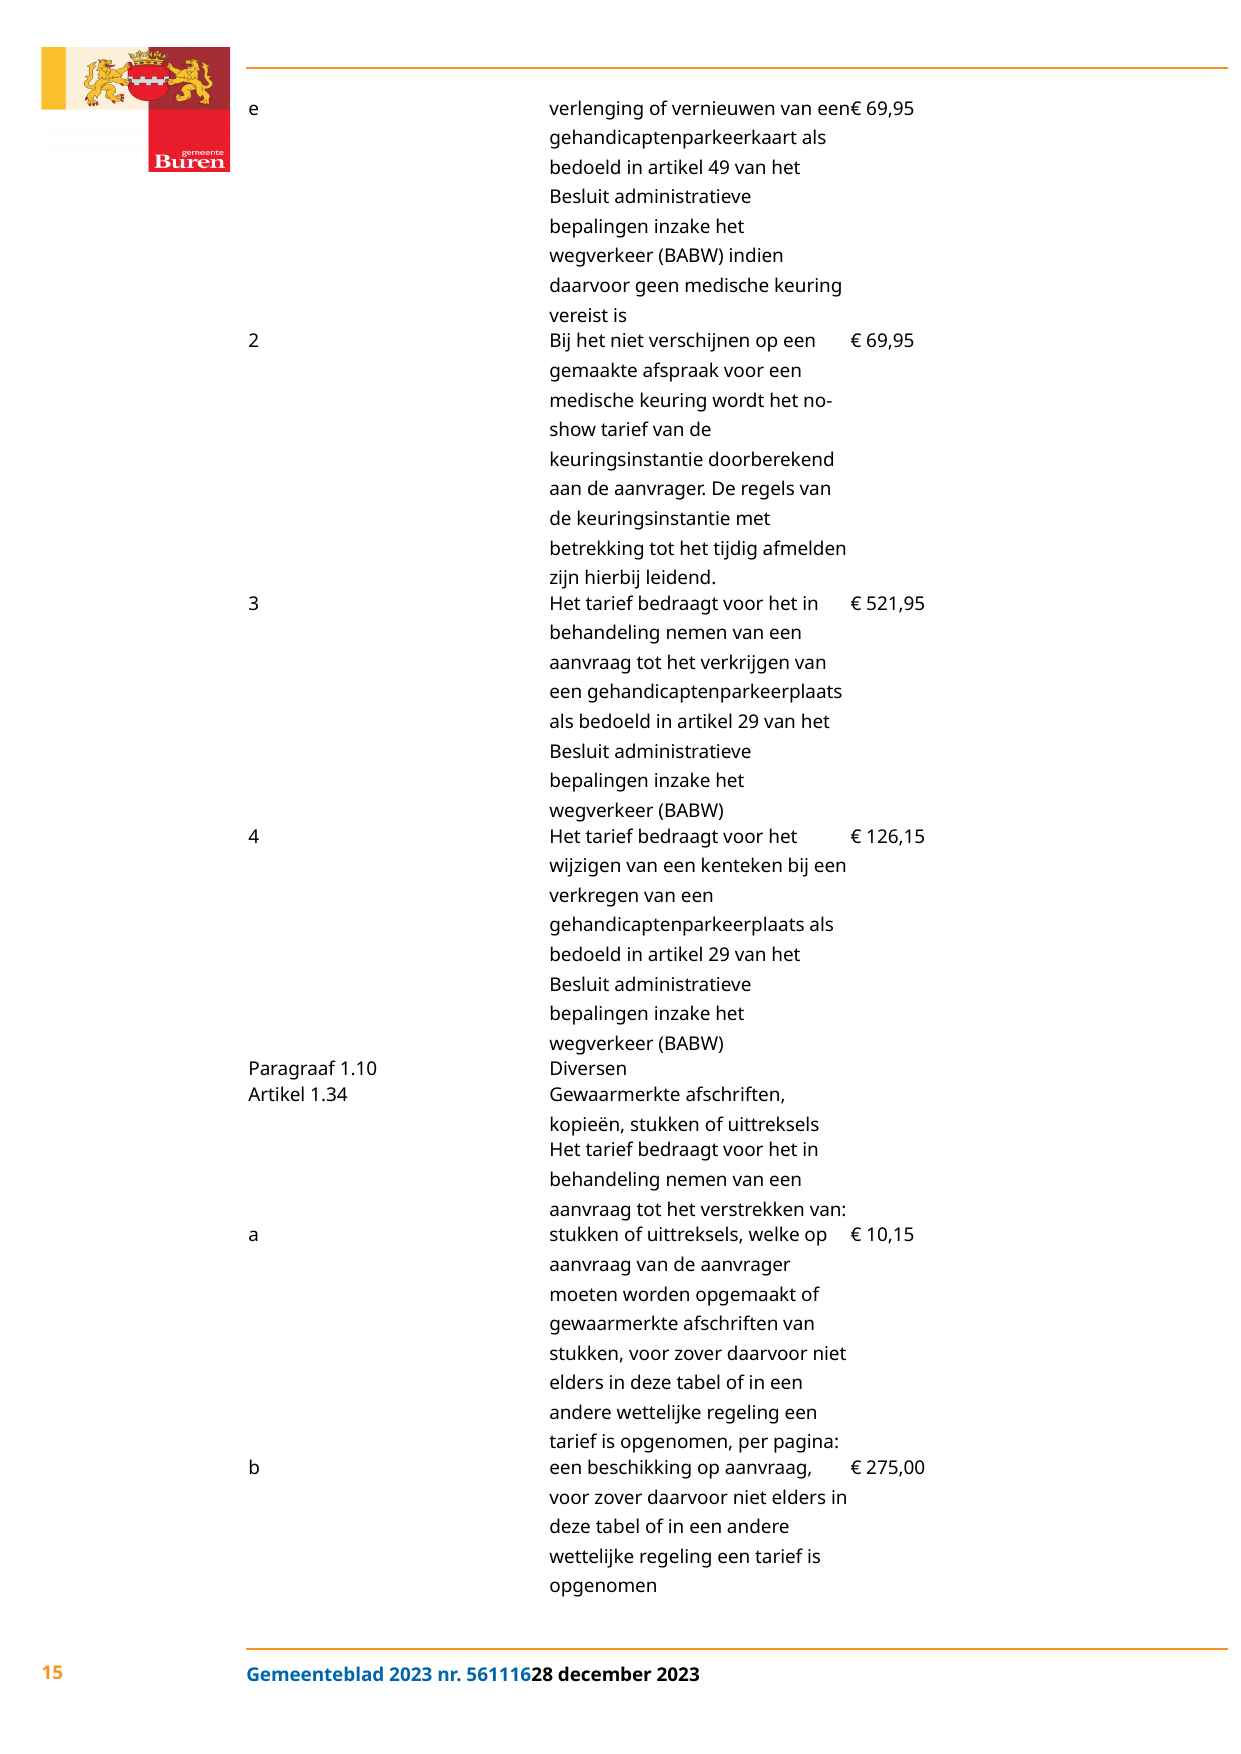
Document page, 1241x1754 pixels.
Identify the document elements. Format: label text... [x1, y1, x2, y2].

table_cell Bij het niet verschijnen op een gemaakte afspraak voor een medische keuring wordt het no-show tarief van de keuringsinstantie doorberekend aan de aanvrager. De regels van de keuringsinstantie met betrekking tot het tijdig afmelden zijn hierbij leidend. [549, 328, 850, 590]
table_cell Diversen [549, 1056, 850, 1081]
table_cell € 126,15 [850, 823, 1152, 1056]
table_cell € 275,00 [850, 1454, 1152, 1598]
table_cell [850, 1137, 1152, 1222]
table_cell [850, 1056, 1152, 1081]
table_cell € 521,95 [850, 590, 1152, 823]
table_cell verlenging of vernieuwen van een gehandicaptenparkeerkaart als bedoeld in artikel 49 van het Besluit administratieve bepalingen inzake het wegverkeer (BABW) indien daarvoor geen medische keuring vereist is [549, 95, 850, 328]
table_cell 4 [248, 823, 549, 1056]
table_cell € 69,95 [850, 95, 1152, 328]
table_cell Artikel 1.34 [248, 1081, 549, 1137]
table_cell Het tarief bedraagt voor het in behandeling nemen van een aanvraag tot het verkrijgen van een gehandicaptenparkeerplaats als bedoeld in artikel 29 van het Besluit administratieve bepalingen inzake het wegverkeer (BABW) [549, 590, 850, 823]
table_cell [850, 1081, 1152, 1137]
table_cell [248, 1137, 549, 1222]
table_cell a [248, 1222, 549, 1454]
table_cell stukken of uittreksels, welke op aanvraag van de aanvrager moeten worden opgemaakt of gewaarmerkte afschriften van stukken, voor zover daarvoor niet elders in deze tabel of in een andere wettelijke regeling een tarief is opgenomen, per pagina: [549, 1222, 850, 1454]
table_cell € 69,95 [850, 328, 1152, 590]
table_cell een beschikking op aanvraag, voor zover daarvoor niet elders in deze tabel of in een andere wettelijke regeling een tarief is opgenomen [549, 1454, 850, 1598]
table_cell Het tarief bedraagt voor het wijzigen van een kenteken bij een verkregen van een gehandicaptenparkeerplaats als bedoeld in artikel 29 van het Besluit administratieve bepalingen inzake het wegverkeer (BABW) [549, 823, 850, 1056]
table_cell e [248, 95, 549, 328]
table_cell Paragraaf 1.10 [248, 1056, 549, 1081]
picture [41, 47, 231, 172]
table_cell 3 [248, 590, 549, 823]
table_cell € 10,15 [850, 1222, 1152, 1454]
table_cell Gewaarmerkte afschriften, kopieën, stukken of uittreksels [549, 1081, 850, 1137]
table_cell Het tarief bedraagt voor het in behandeling nemen van een aanvraag tot het verstrekken van: [549, 1137, 850, 1222]
table_cell 2 [248, 328, 549, 590]
table_cell b [248, 1454, 549, 1598]
